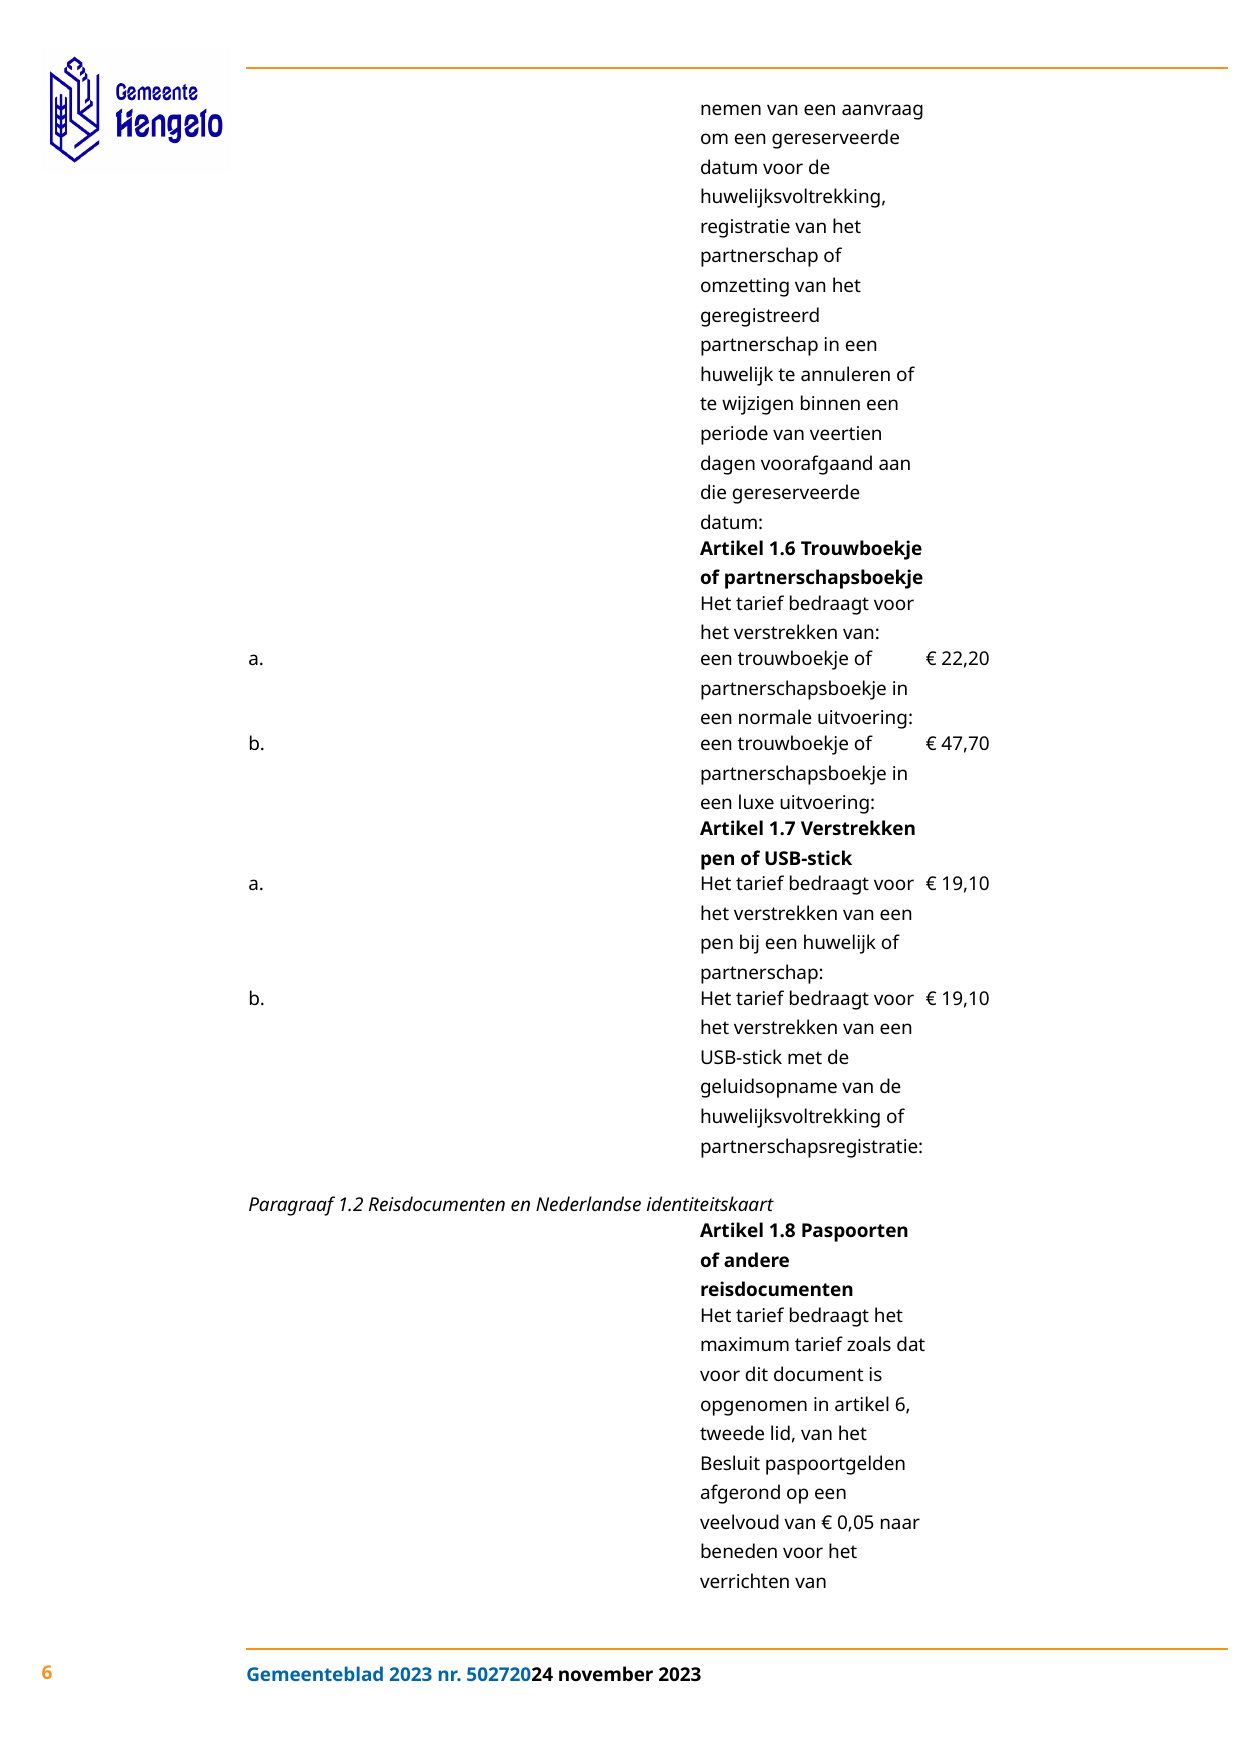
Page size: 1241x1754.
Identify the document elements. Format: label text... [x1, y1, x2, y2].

table_cell b. [248, 985, 474, 1158]
table_cell [248, 1302, 474, 1594]
table_cell Artikel 1.8 Paspoorten of andere reisdocumenten [700, 1217, 926, 1302]
table_cell Het tarief bedraagt voor het verstrekken van een USB-stick met de geluidsopname van de huwelijksvoltrekking of partnerschapsregistratie: [700, 985, 926, 1158]
table_cell a. [248, 870, 474, 985]
table_cell [474, 730, 700, 815]
table_cell een trouwboekje of partnerschapsboekje in een normale uitvoering: [700, 645, 926, 730]
table_cell [248, 95, 474, 535]
table_cell een trouwboekje of partnerschapsboekje in een luxe uitvoering: [700, 730, 926, 815]
table_cell € 19,10 [926, 870, 1152, 985]
table_cell [926, 590, 1152, 645]
picture [41, 47, 231, 172]
table_cell Het tarief bedraagt het maximum tarief zoals dat voor dit document is opgenomen in artikel 6, tweede lid, van het Besluit paspoortgelden afgerond op een veelvoud van € 0,05 naar beneden voor het verrichten van [700, 1302, 926, 1594]
table_cell [248, 590, 474, 645]
table_cell [926, 95, 1152, 535]
table_cell [474, 1217, 700, 1302]
table_cell [926, 1217, 1152, 1302]
table_cell a. [248, 645, 474, 730]
table_cell € 47,70 [926, 730, 1152, 815]
table_cell [474, 535, 700, 590]
table_cell [474, 985, 700, 1158]
table_cell [926, 815, 1152, 870]
table_cell nemen van een aanvraag om een gereserveerde datum voor de huwelijksvoltrekking, registratie van het partnerschap of omzetting van het geregistreerd partnerschap in een huwelijk te annuleren of te wijzigen binnen een periode van veertien dagen voorafgaand aan die gereserveerde datum: [700, 95, 926, 535]
table_cell Artikel 1.6 Trouwboekje of partnerschapsboekje [700, 535, 926, 590]
table_cell [248, 535, 474, 590]
table_cell b. [248, 730, 474, 815]
table_cell [926, 535, 1152, 590]
table_cell € 22,20 [926, 645, 1152, 730]
table_cell [926, 1302, 1152, 1594]
table_cell [474, 645, 700, 730]
table_cell Het tarief bedraagt voor het verstrekken van een pen bij een huwelijk of partnerschap: [700, 870, 926, 985]
table_header Paragraaf 1.2 Reisdocumenten en Nederlandse identiteitskaart [248, 1191, 926, 1217]
table_cell Artikel 1.7 Verstrekken pen of USB-stick [700, 815, 926, 870]
table_cell [474, 870, 700, 985]
table_cell [474, 95, 700, 535]
table_cell [474, 1302, 700, 1594]
table_cell Het tarief bedraagt voor het verstrekken van: [700, 590, 926, 645]
table_cell [474, 815, 700, 870]
table_cell € 19,10 [926, 985, 1152, 1158]
table_cell [248, 815, 474, 870]
table_cell [248, 1217, 474, 1302]
table_header [926, 1191, 1152, 1217]
table_cell [474, 590, 700, 645]
